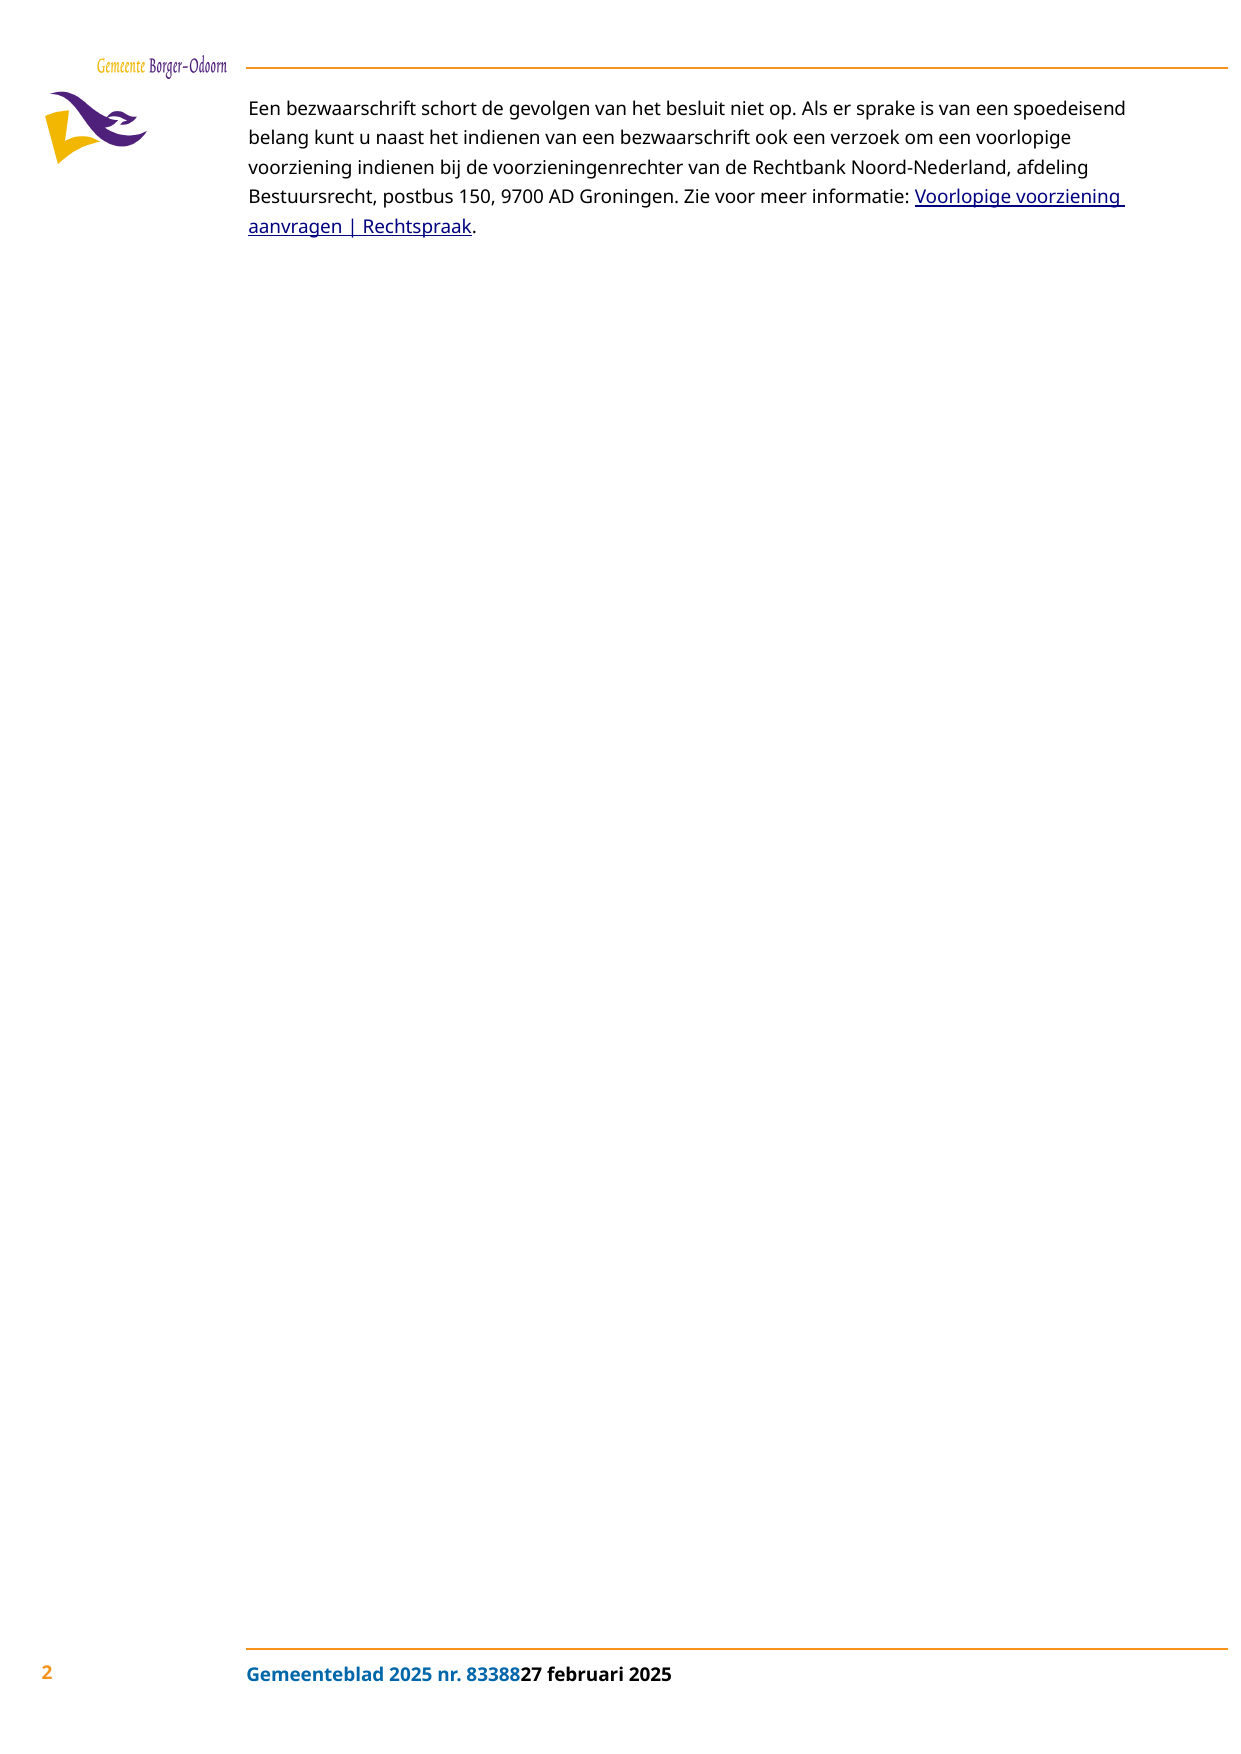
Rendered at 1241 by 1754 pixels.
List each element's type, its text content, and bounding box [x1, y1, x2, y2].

text Een bezwaarschrift schort de gevolgen van het besluit niet op. Als er sprake is van een spoedeisend belang kunt u naast het indienen van een bezwaarschrift ook een verzoek om een voorlopige voorziening indienen bij de voorzieningenrechter van de Rechtbank Noord-Nederland, afdeling Bestuursrecht, postbus 150, 9700 AD Groningen. Zie voor meer informatie: Voorlopige voorziening aanvragen | Rechtspraak. [248, 95, 1152, 239]
picture [41, 47, 231, 172]
